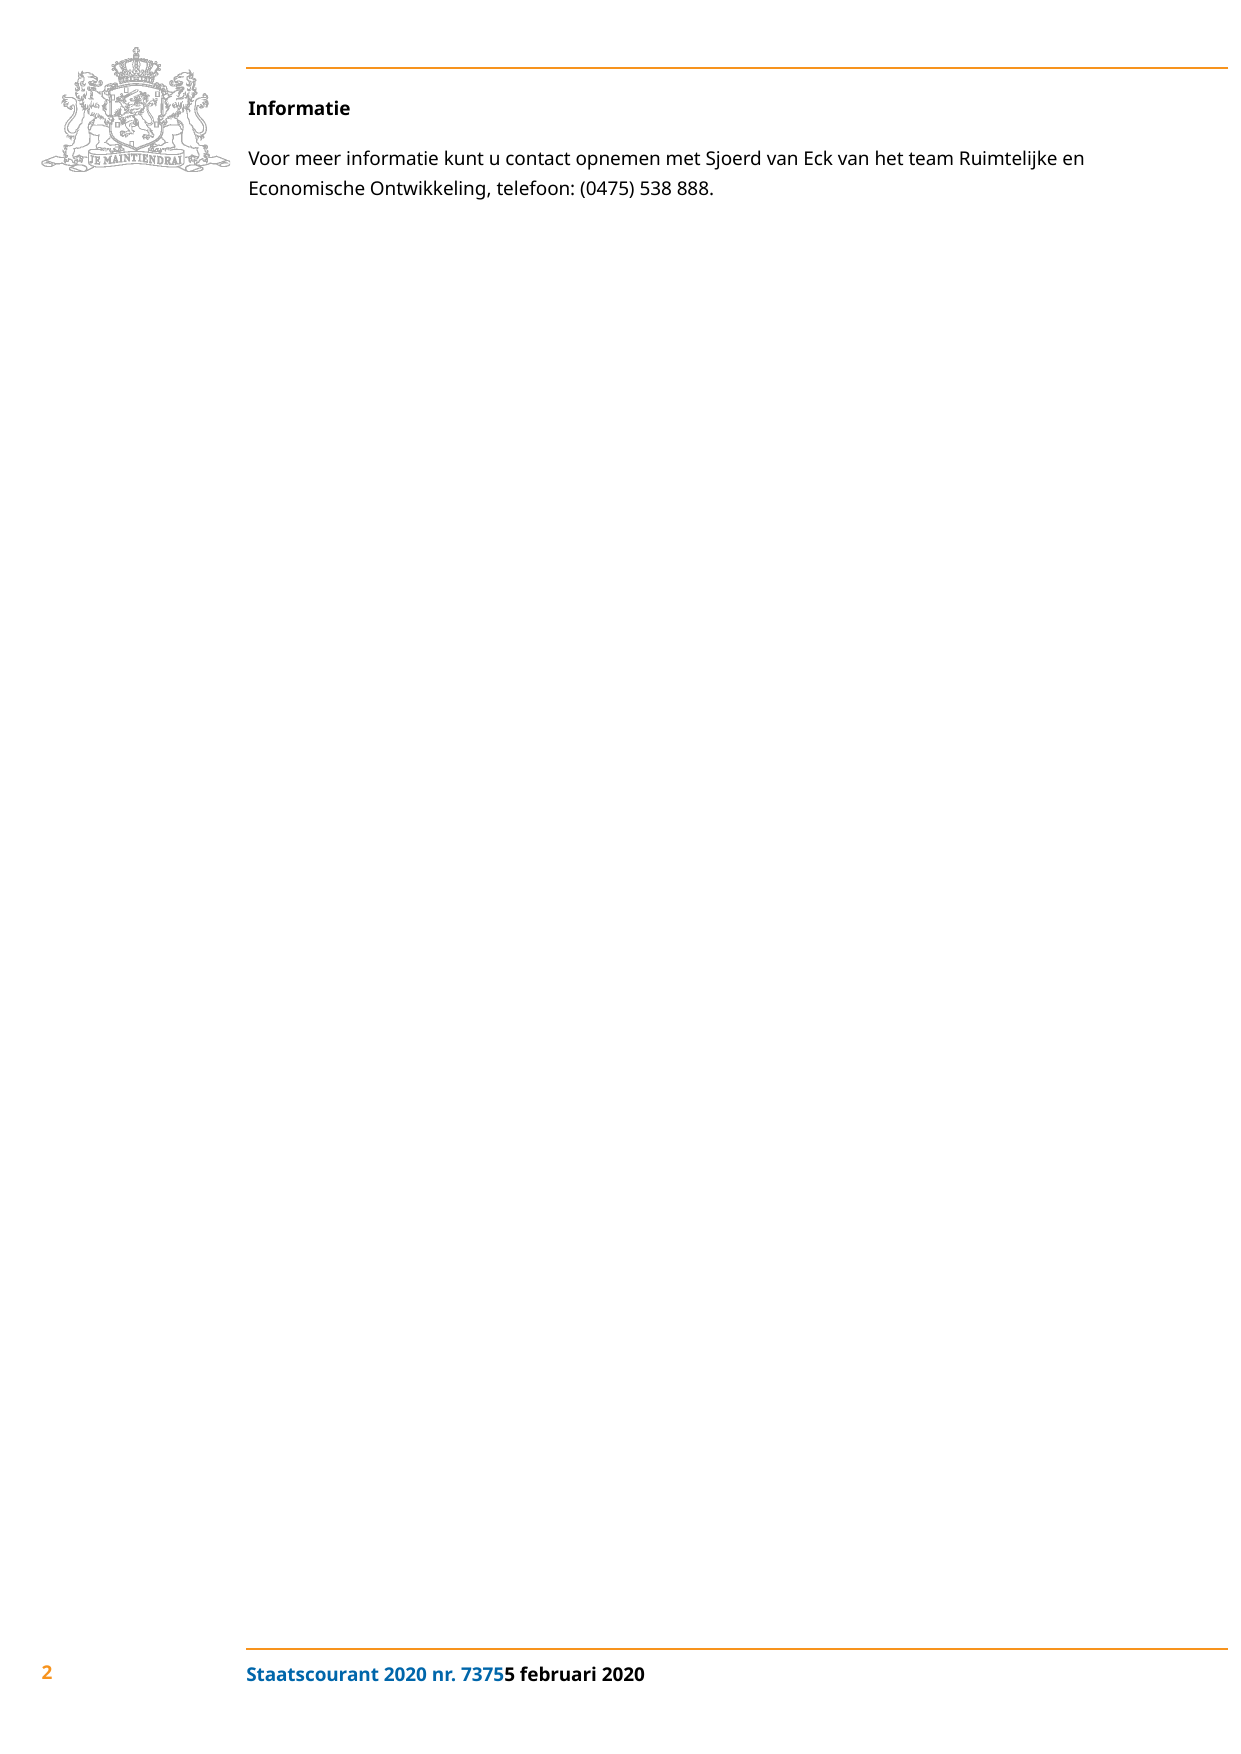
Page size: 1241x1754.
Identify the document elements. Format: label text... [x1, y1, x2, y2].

text Informatie [248, 95, 1152, 121]
picture [41, 47, 231, 172]
text Voor meer informatie kunt u contact opnemen met Sjoerd van Eck van het team Ruimtelijke en Economische Ontwikkeling, telefoon: (0475) 538 888. [248, 145, 1152, 201]
